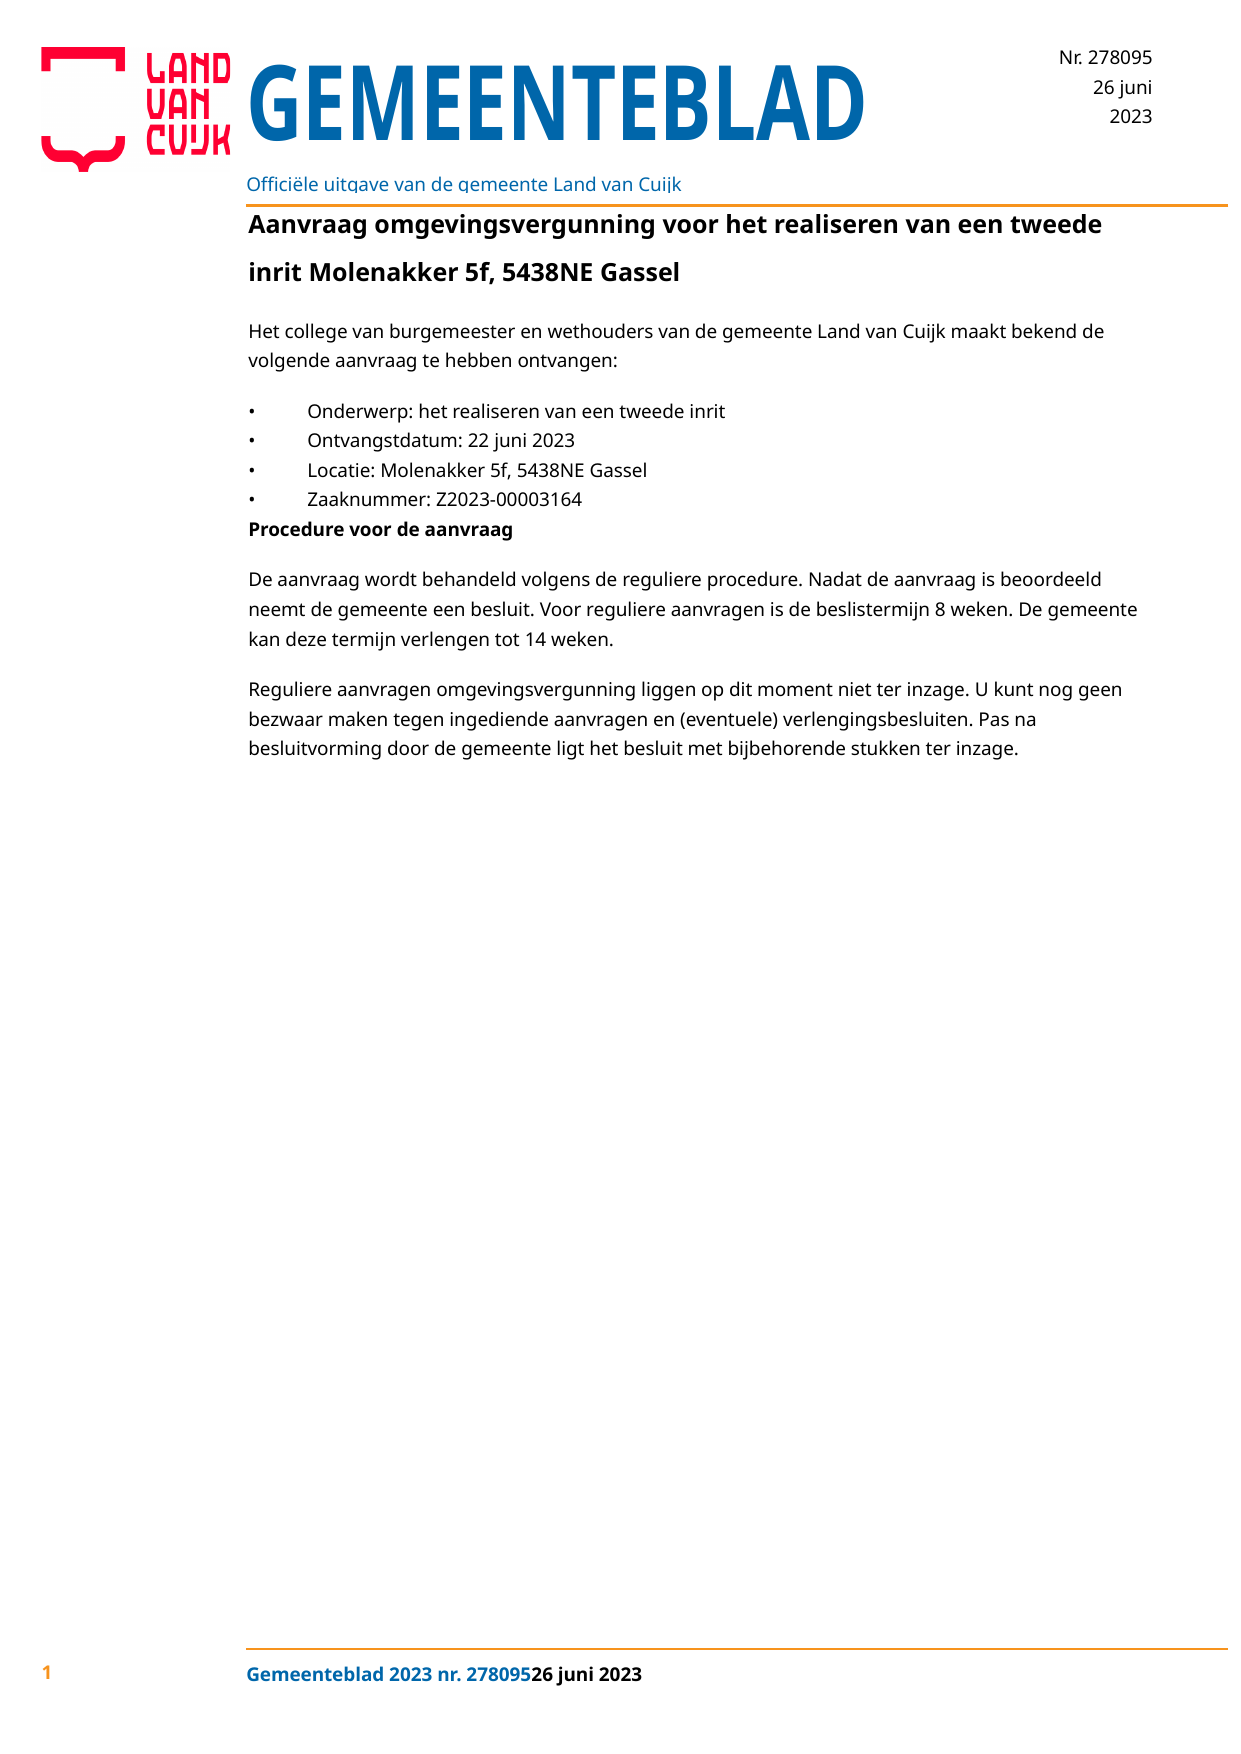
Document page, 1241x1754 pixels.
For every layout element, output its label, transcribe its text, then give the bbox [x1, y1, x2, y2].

list Locatie: Molenakker 5f, 5438NE Gassel [248, 457, 1152, 483]
list Zaaknummer: Z2023-00003164 [248, 487, 1152, 512]
list Ontvangstdatum: 22 juni 2023 [248, 427, 1152, 453]
text Aanvraag omgevingsvergunning voor het realiseren van een tweede inrit Molenakker 5f, 5438NE Gassel [248, 207, 1152, 288]
picture [41, 47, 231, 172]
text Reguliere aanvragen omgevingsvergunning liggen op dit moment niet ter inzage. U kunt nog geen bezwaar maken tegen ingediende aanvragen en (eventuele) verlengingsbesluiten. Pas na besluitvorming door de gemeente ligt het besluit met bijbehorende stukken ter inzage. [248, 676, 1152, 761]
text Het college van burgemeester en wethouders van de gemeente Land van Cuijk maakt bekend de volgende aanvraag te hebben ontvangen: [248, 318, 1152, 373]
list Onderwerp: het realiseren van een tweede inrit [248, 398, 1152, 424]
text Procedure voor de aanvraag [248, 516, 1152, 542]
text De aanvraag wordt behandeld volgens de reguliere procedure. Nadat de aanvraag is beoordeeld neemt de gemeente een besluit. Voor reguliere aanvragen is de beslistermijn 8 weken. De gemeente kan deze termijn verlengen tot 14 weken. [248, 567, 1152, 652]
